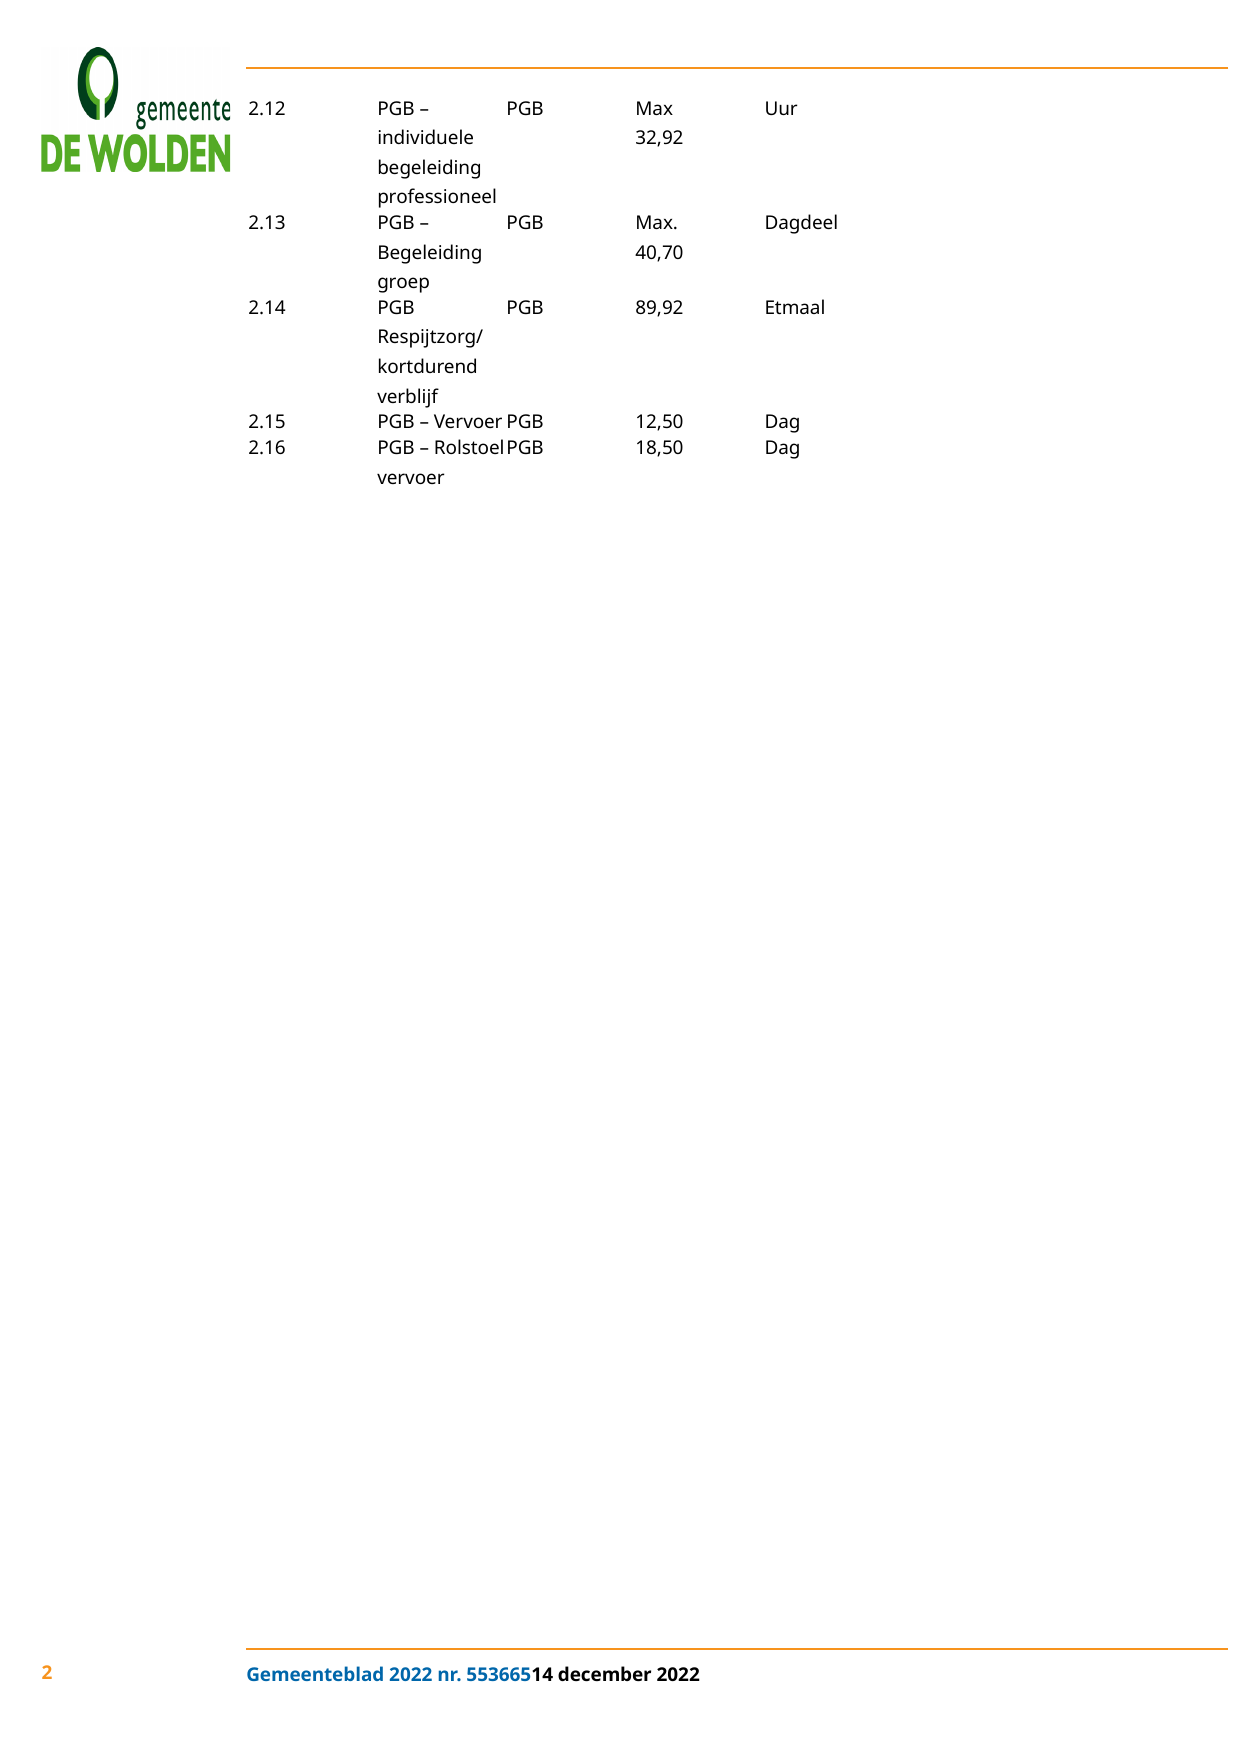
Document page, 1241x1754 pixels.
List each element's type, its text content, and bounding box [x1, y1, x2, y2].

table_cell Dag [764, 409, 893, 434]
table_cell PGB [506, 95, 635, 209]
table_cell 2.16 [248, 434, 377, 490]
table_cell 18,50 [635, 434, 764, 490]
table_cell 2.14 [248, 294, 377, 409]
table_cell [894, 409, 1022, 434]
table_cell 2.12 [248, 95, 377, 209]
table_cell [1023, 409, 1152, 434]
table_cell [1023, 209, 1152, 294]
table_cell Dagdeel [764, 209, 893, 294]
table_cell PGB [506, 409, 635, 434]
table_cell 2.13 [248, 209, 377, 294]
table_cell Uur [764, 95, 893, 209]
table_cell PGB [506, 434, 635, 490]
table_cell Max. 40,70 [635, 209, 764, 294]
table_cell 12,50 [635, 409, 764, 434]
table_cell [1023, 434, 1152, 490]
table_cell [894, 95, 1022, 209]
table_cell PGB – individuele begeleiding professioneel [377, 95, 506, 209]
table_cell Etmaal [764, 294, 893, 409]
table_cell Dag [764, 434, 893, 490]
table_cell 2.15 [248, 409, 377, 434]
table_cell PGB Respijtzorg/ kortdurend verblijf [377, 294, 506, 409]
table_cell PGB – Vervoer [377, 409, 506, 434]
table_cell Max 32,92 [635, 95, 764, 209]
table_cell PGB [506, 209, 635, 294]
table_cell PGB – Rolstoel vervoer [377, 434, 506, 490]
table_cell PGB – Begeleiding groep [377, 209, 506, 294]
table_cell 89,92 [635, 294, 764, 409]
table_cell [1023, 294, 1152, 409]
picture [41, 47, 231, 172]
table_cell [894, 209, 1022, 294]
table_cell [1023, 95, 1152, 209]
table_cell [894, 434, 1022, 490]
table_cell PGB [506, 294, 635, 409]
table_cell [894, 294, 1022, 409]
